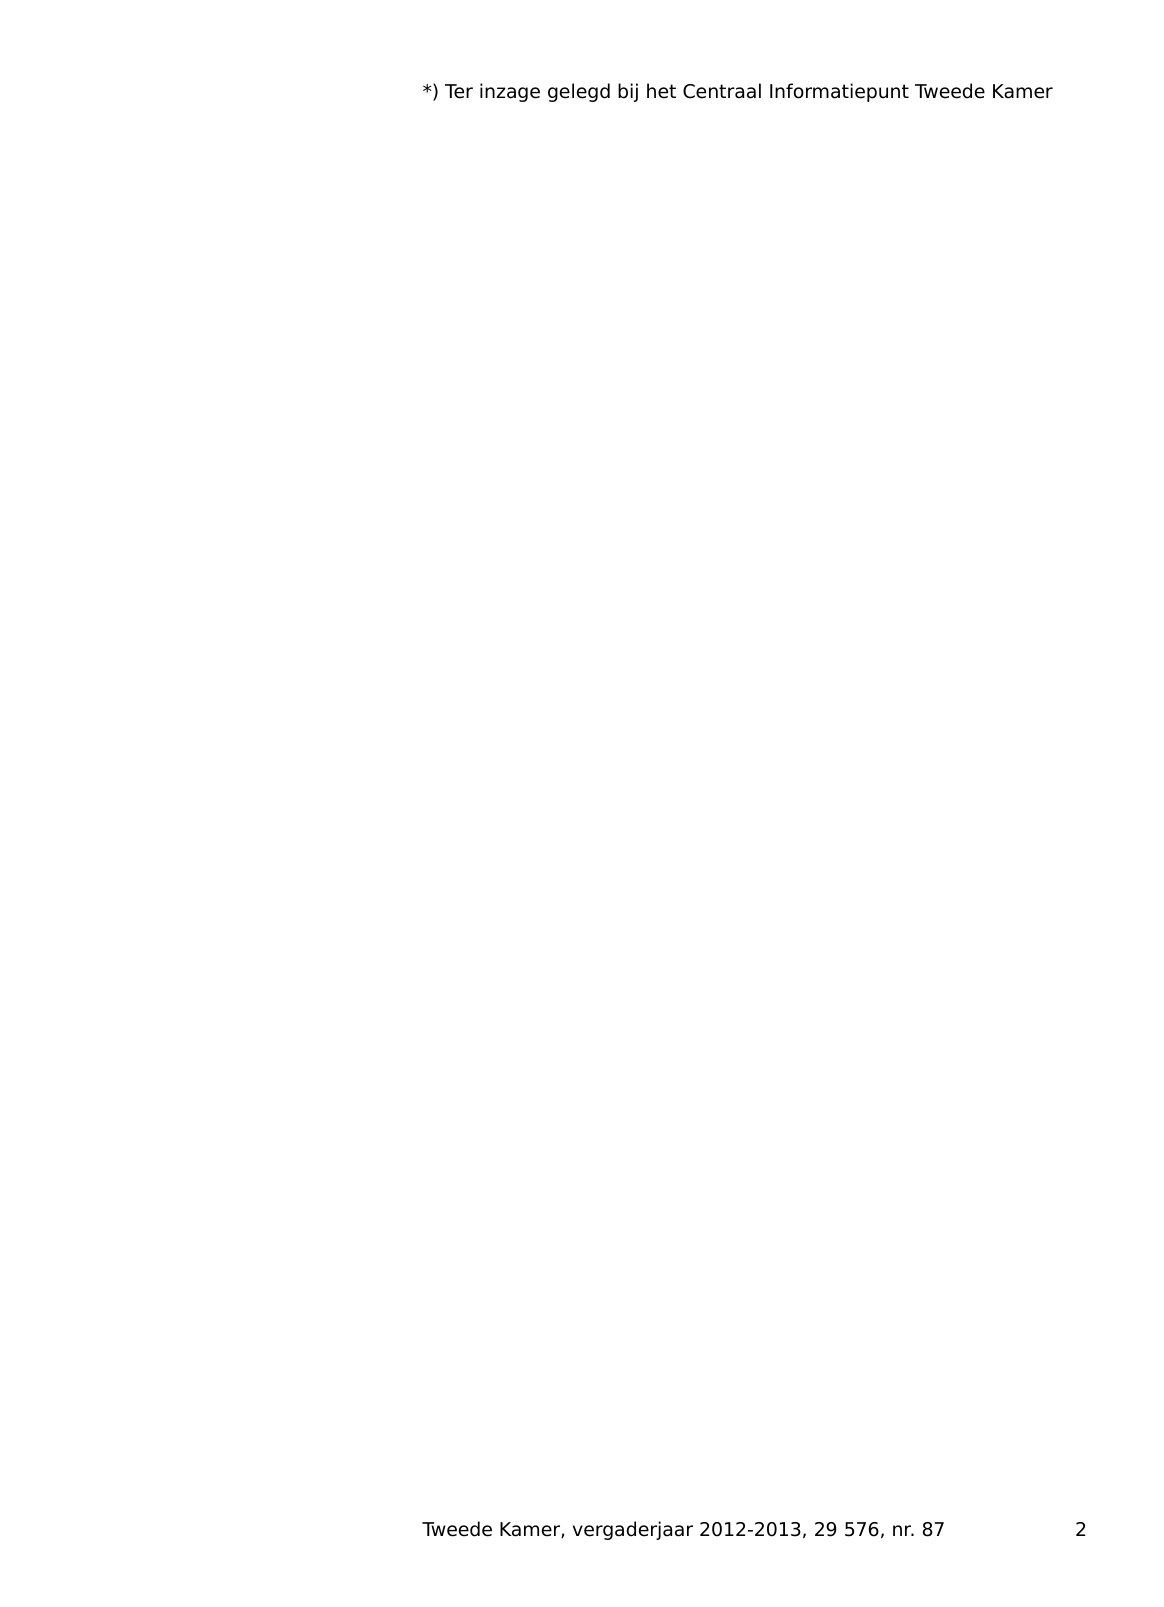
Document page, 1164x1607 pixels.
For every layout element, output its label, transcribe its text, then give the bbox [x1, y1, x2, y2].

text *) Ter inzage gelegd bij het Centraal Informatiepunt Tweede Kamer [422, 81, 1087, 103]
